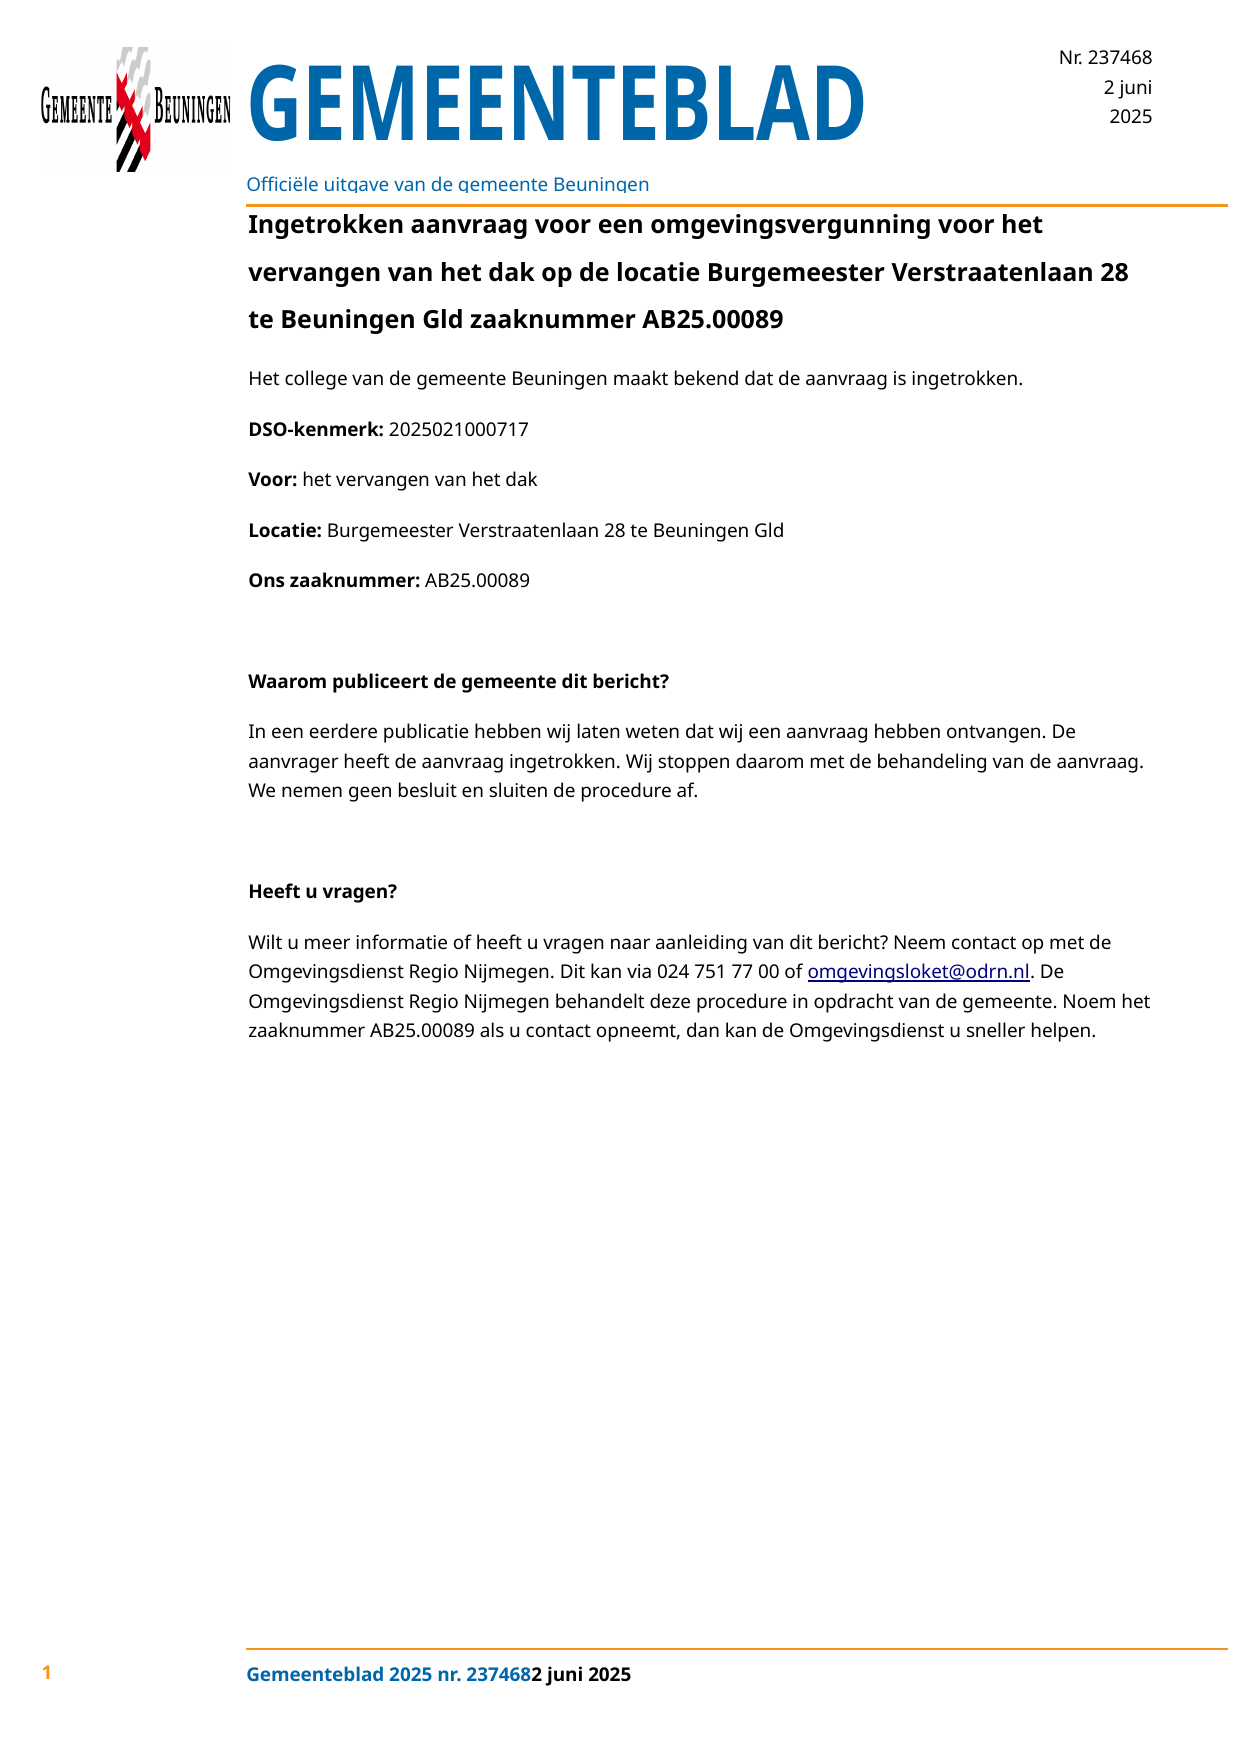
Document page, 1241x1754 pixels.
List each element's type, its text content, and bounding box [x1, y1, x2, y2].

text Het college van de gemeente Beuningen maakt bekend dat de aanvraag is ingetrokken. [248, 366, 1152, 391]
text Heeft u vragen? [248, 878, 1152, 904]
text Voor: het vervangen van het dak [248, 466, 1152, 492]
text Waarom publiceert de gemeente dit bericht? [248, 668, 1152, 694]
text Wilt u meer informatie of heeft u vragen naar aanleiding van dit bericht? Neem contact op met de Omgevingsdienst Regio Nijmegen. Dit kan via 024 751 77 00 of omgevingsloket@odrn.nl. De Omgevingsdienst Regio Nijmegen behandelt deze procedure in opdracht van de gemeente. Noem het zaaknummer AB25.00089 als u contact opneemt, dan kan de Omgevingsdienst u sneller helpen. [248, 929, 1152, 1043]
text In een eerdere publicatie hebben wij laten weten dat wij een aanvraag hebben ontvangen. De aanvrager heeft de aanvraag ingetrokken. Wij stoppen daarom met de behandeling van de aanvraag. We nemen geen besluit en sluiten de procedure af. [248, 718, 1152, 803]
text Locatie: Burgemeester Verstraatenlaan 28 te Beuningen Gld [248, 517, 1152, 542]
text Ingetrokken aanvraag voor een omgevingsvergunning voor het vervangen van het dak op de locatie Burgemeester Verstraatenlaan 28 te Beuningen Gld zaaknummer AB25.00089 [248, 207, 1152, 336]
picture [41, 47, 231, 172]
text Ons zaaknummer: AB25.00089 [248, 567, 1152, 593]
text DSO-kenmerk: 2025021000717 [248, 416, 1152, 442]
